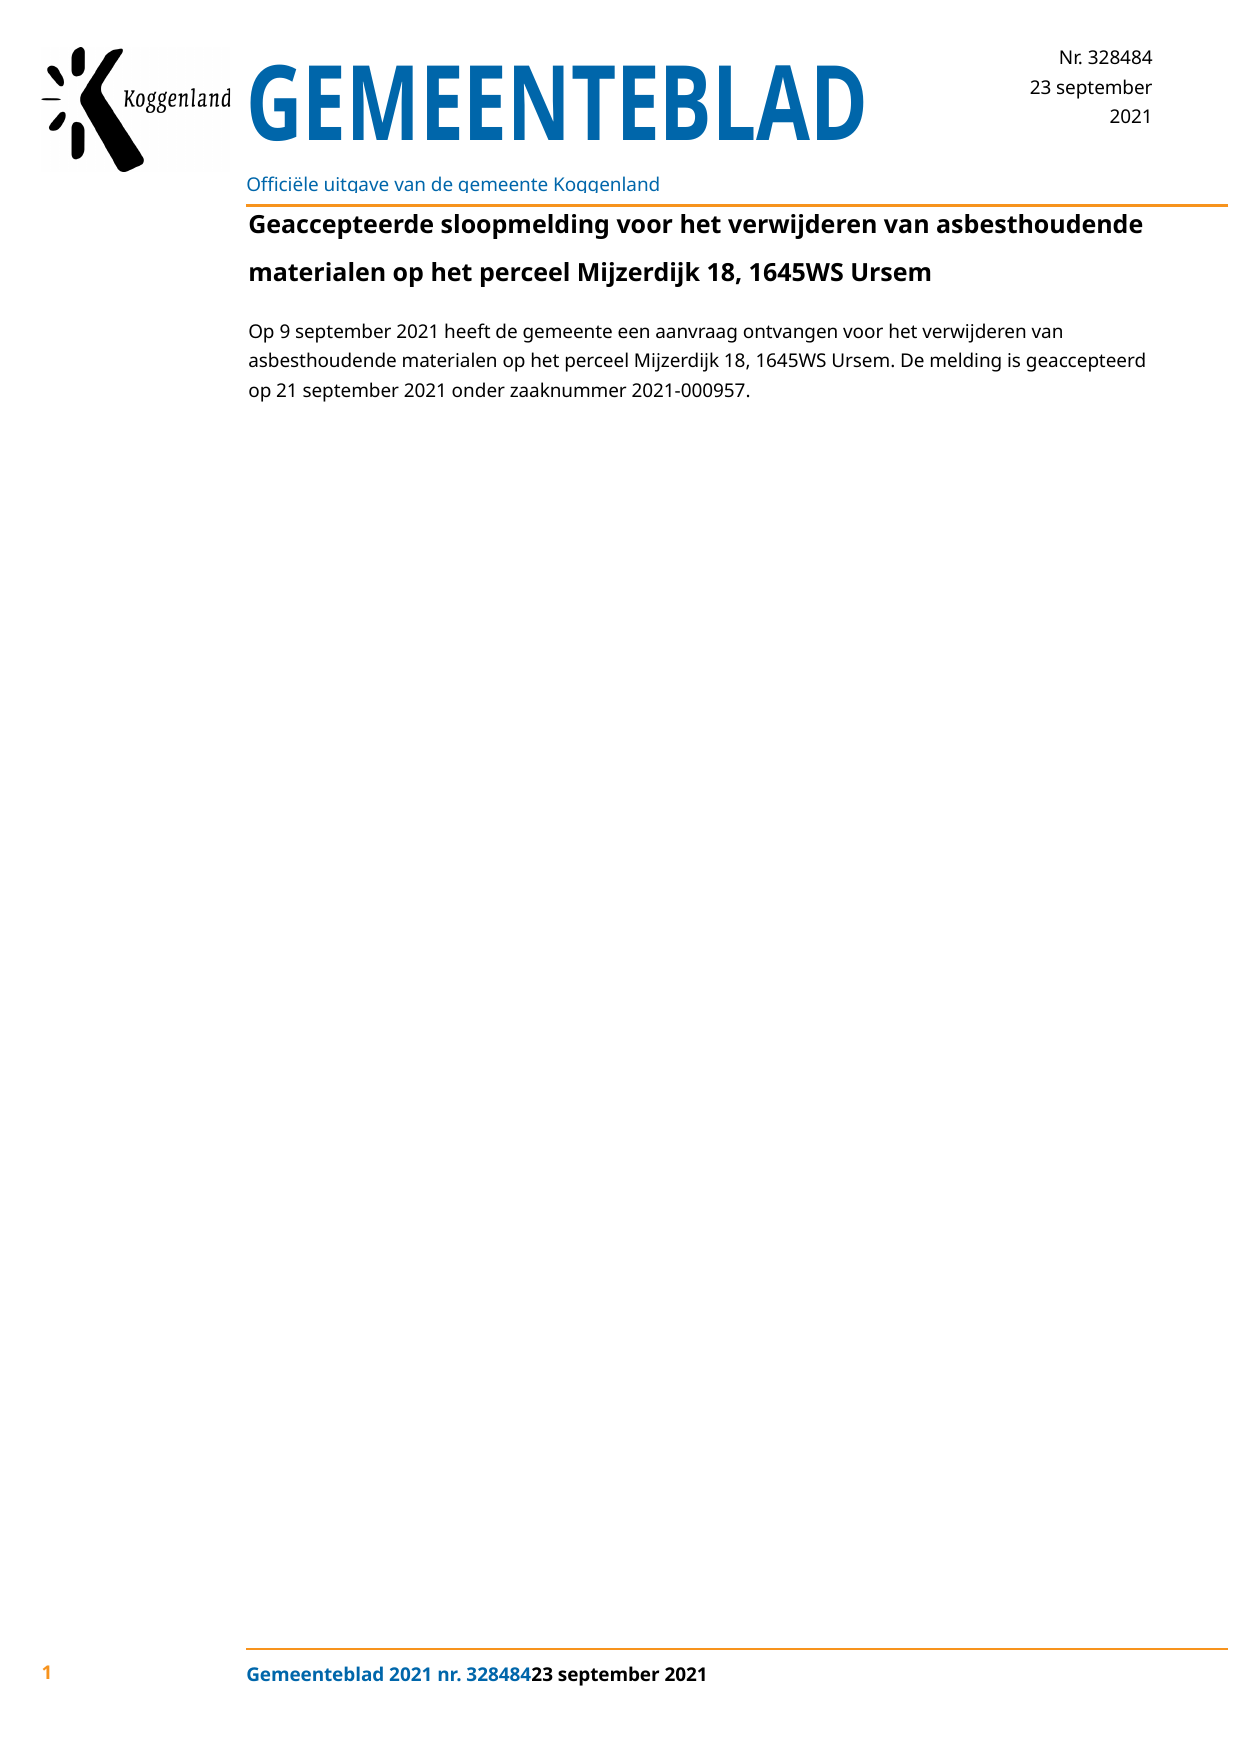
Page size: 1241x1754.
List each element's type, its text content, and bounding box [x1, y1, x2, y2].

picture [41, 47, 231, 172]
text Op 9 september 2021 heeft de gemeente een aanvraag ontvangen voor het verwijderen van asbesthoudende materialen op het perceel Mijzerdijk 18, 1645WS Ursem. De melding is geaccepteerd op 21 september 2021 onder zaaknummer 2021-000957. [248, 318, 1152, 403]
text Geaccepteerde sloopmelding voor het verwijderen van asbesthoudende materialen op het perceel Mijzerdijk 18, 1645WS Ursem [248, 207, 1152, 288]
